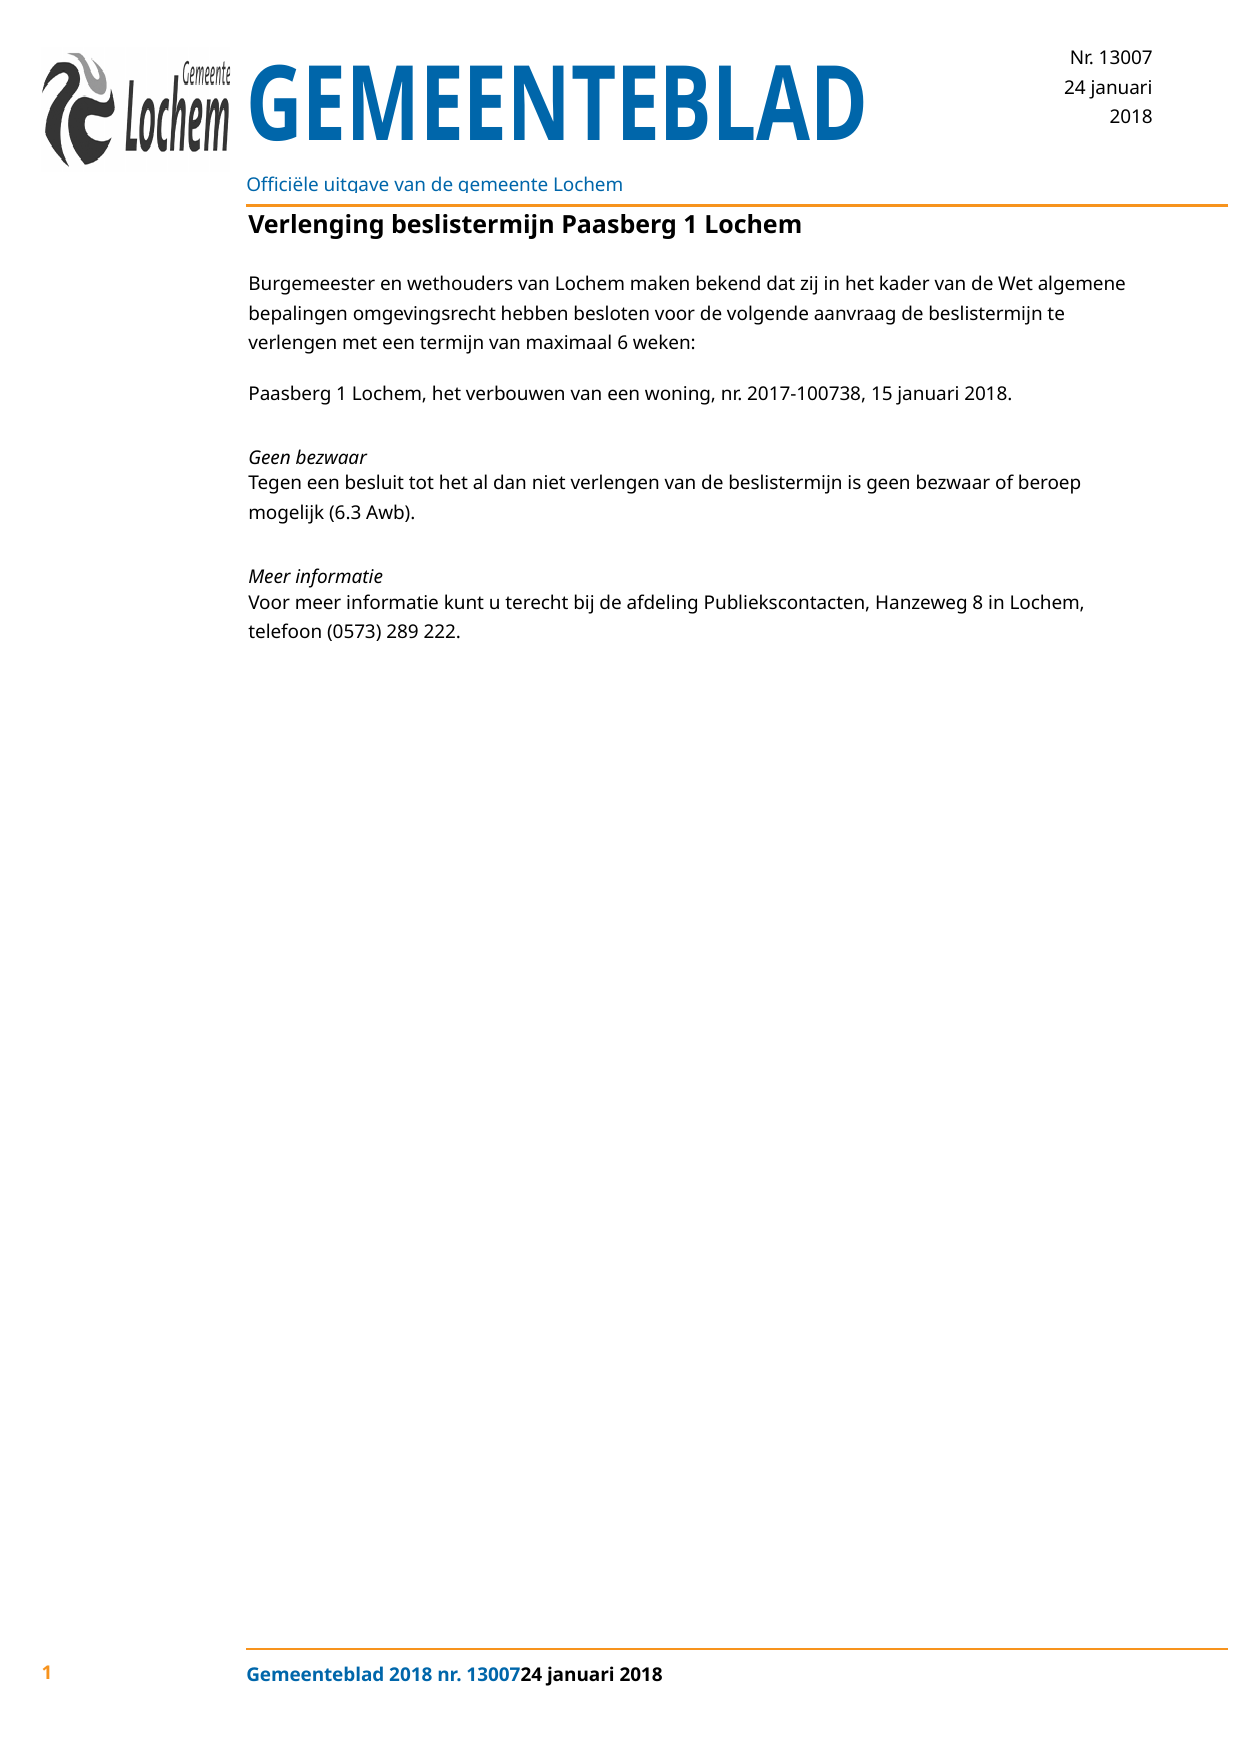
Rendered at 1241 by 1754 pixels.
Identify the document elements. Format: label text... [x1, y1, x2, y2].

text Geen bezwaar [248, 444, 1152, 469]
text Tegen een besluit tot het al dan niet verlengen van de beslistermijn is geen bezwaar of beroep mogelijk (6.3 Awb). [248, 469, 1152, 525]
text Verlenging beslistermijn Paasberg 1 Lochem [248, 207, 1152, 241]
text Meer informatie [248, 563, 1152, 589]
text Voor meer informatie kunt u terecht bij de afdeling Publiekscontacten, Hanzeweg 8 in Lochem, telefoon (0573) 289 222. [248, 589, 1152, 644]
picture [41, 47, 231, 172]
text Burgemeester en wethouders van Lochem maken bekend dat zij in het kader van de Wet algemene bepalingen omgevingsrecht hebben besloten voor de volgende aanvraag de beslistermijn te verlengen met een termijn van maximaal 6 weken: [248, 270, 1152, 355]
text Paasberg 1 Lochem, het verbouwen van een woning, nr. 2017-100738, 15 januari 2018. [248, 380, 1152, 406]
